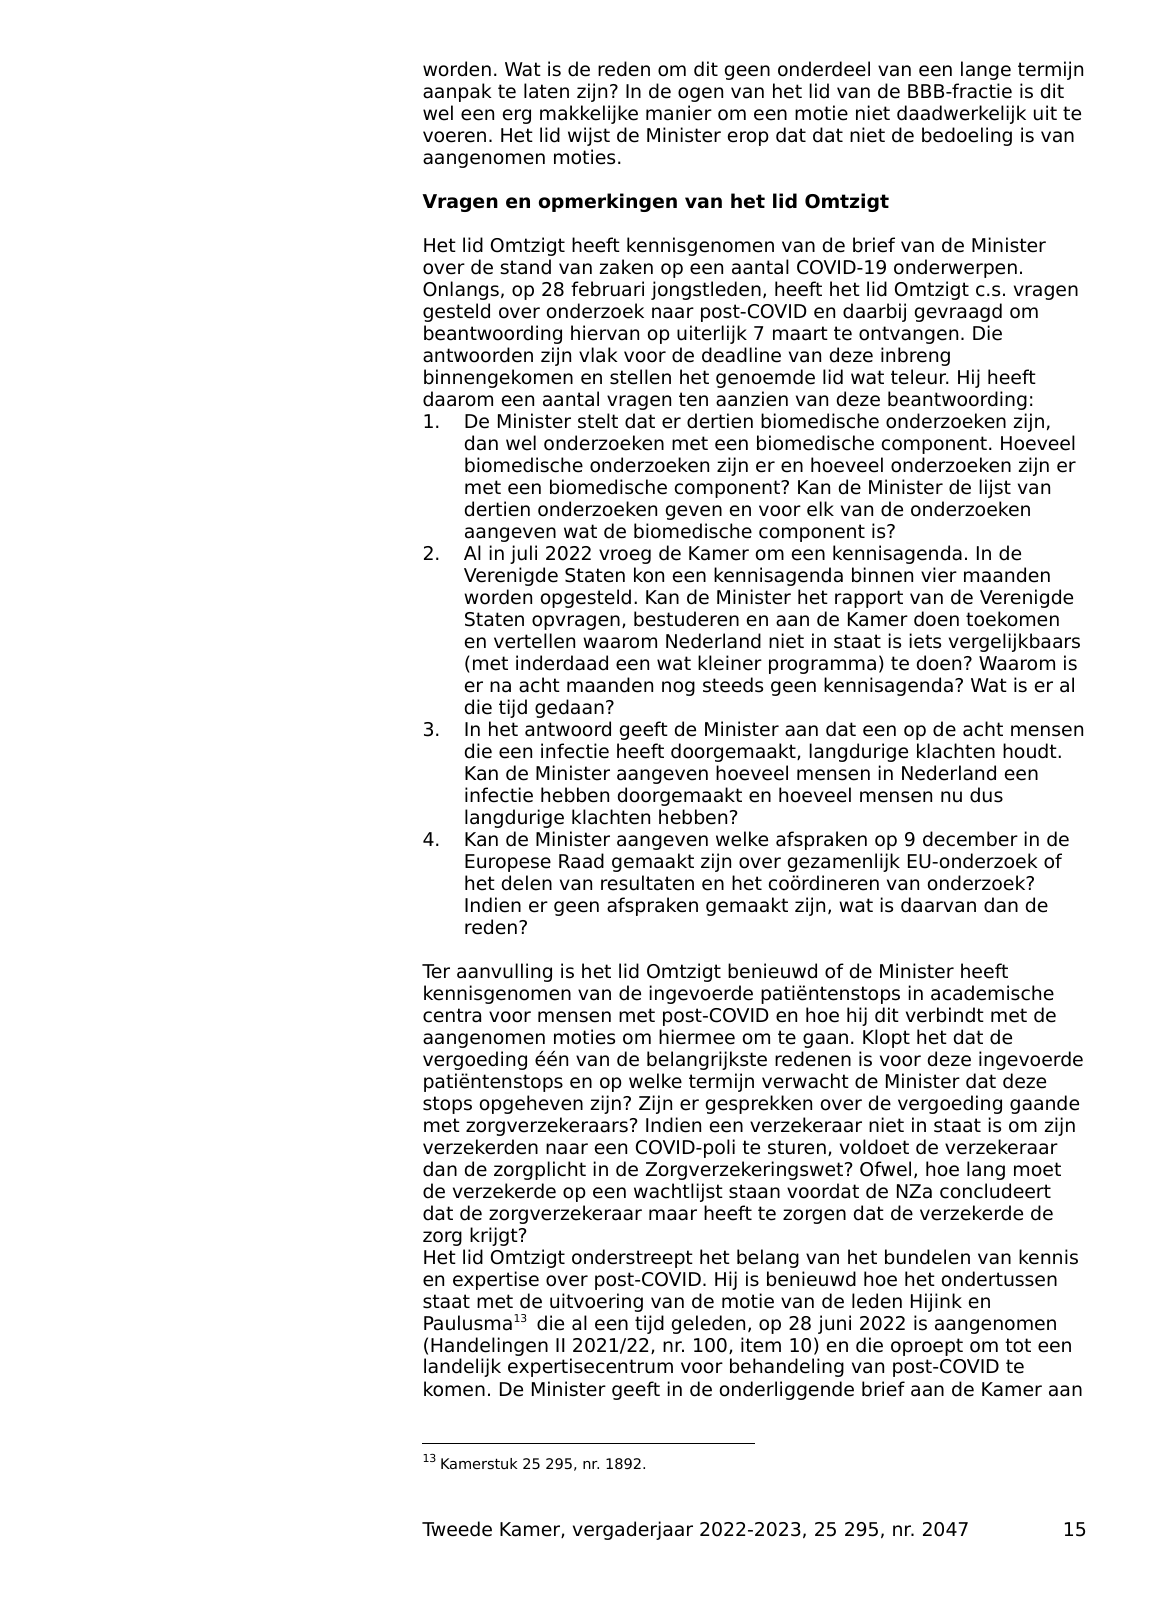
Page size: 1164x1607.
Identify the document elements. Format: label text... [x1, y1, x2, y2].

text Het lid Omtzigt onderstreept het belang van het bundelen van kennis en expertise over post-COVID. Hij is benieuwd hoe het ondertussen staat met de uitvoering van de motie van de leden Hijink en Paulusma die al een tijd geleden, op 28 juni 2022 is aangenomen (Handelingen II 2021/22, nr. 100, item 10) en die oproept om tot een landelijk expertisecentrum voor behandeling van post-COVID te komen. De Minister geeft in de onderliggende brief aan de Kamer aan [422, 1247, 1087, 1400]
text Ter aanvulling is het lid Omtzigt benieuwd of de Minister heeft kennisgenomen van de ingevoerde patiëntenstops in academische centra voor mensen met post-COVID en hoe hij dit verbindt met de aangenomen moties om hiermee om te gaan. Klopt het dat de vergoeding één van de belangrijkste redenen is voor deze ingevoerde patiëntenstops en op welke termijn verwacht de Minister dat deze stops opgeheven zijn? Zijn er gesprekken over de vergoeding gaande met zorgverzekeraars? Indien een verzekeraar niet in staat is om zijn verzekerden naar een COVID-poli te sturen, voldoet de verzekeraar dan de zorgplicht in de Zorgverzekeringswet? Ofwel, hoe lang moet de verzekerde op een wachtlijst staan voordat de NZa concludeert dat de zorgverzekeraar maar heeft te zorgen dat de verzekerde de zorg krijgt? [422, 961, 1087, 1247]
text Kamerstuk 25 295, nr. 1892. [422, 1452, 1087, 1474]
text worden. Wat is de reden om dit geen onderdeel van een lange termijn aanpak te laten zijn? In de ogen van het lid van de BBB-fractie is dit wel een erg makkelijke manier om een motie niet daadwerkelijk uit te voeren. Het lid wijst de Minister erop dat dat niet de bedoeling is van aangenomen moties. [422, 59, 1087, 169]
text 1. De Minister stelt dat er dertien biomedische onderzoeken zijn, dan wel onderzoeken met een biomedische component. Hoeveel biomedische onderzoeken zijn er en hoeveel onderzoeken zijn er met een biomedische component? Kan de Minister de lijst van dertien onderzoeken geven en voor elk van de onderzoeken aangeven wat de biomedische component is? [422, 411, 1087, 543]
text Het lid Omtzigt heeft kennisgenomen van de brief van de Minister over de stand van zaken op een aantal COVID-19 onderwerpen. Onlangs, op 28 februari jongstleden, heeft het lid Omtzigt c.s. vragen gesteld over onderzoek naar post-COVID en daarbij gevraagd om beantwoording hiervan op uiterlijk 7 maart te ontvangen. Die antwoorden zijn vlak voor de deadline van deze inbreng binnengekomen en stellen het genoemde lid wat teleur. Hij heeft daarom een aantal vragen ten aanzien van deze beantwoording: [422, 235, 1087, 411]
subtitle Vragen en opmerkingen van het lid Omtzigt [422, 191, 1087, 213]
text 3. In het antwoord geeft de Minister aan dat een op de acht mensen die een infectie heeft doorgemaakt, langdurige klachten houdt. Kan de Minister aangeven hoeveel mensen in Nederland een infectie hebben doorgemaakt en hoeveel mensen nu dus langdurige klachten hebben? [422, 719, 1087, 829]
text 4. Kan de Minister aangeven welke afspraken op 9 december in de Europese Raad gemaakt zijn over gezamenlijk EU-onderzoek of het delen van resultaten en het coördineren van onderzoek? Indien er geen afspraken gemaakt zijn, wat is daarvan dan de reden? [422, 829, 1087, 939]
text 2. Al in juli 2022 vroeg de Kamer om een kennisagenda. In de Verenigde Staten kon een kennisagenda binnen vier maanden worden opgesteld. Kan de Minister het rapport van de Verenigde Staten opvragen, bestuderen en aan de Kamer doen toekomen en vertellen waarom Nederland niet in staat is iets vergelijkbaars (met inderdaad een wat kleiner programma) te doen? Waarom is er na acht maanden nog steeds geen kennisagenda? Wat is er al die tijd gedaan? [422, 543, 1087, 719]
